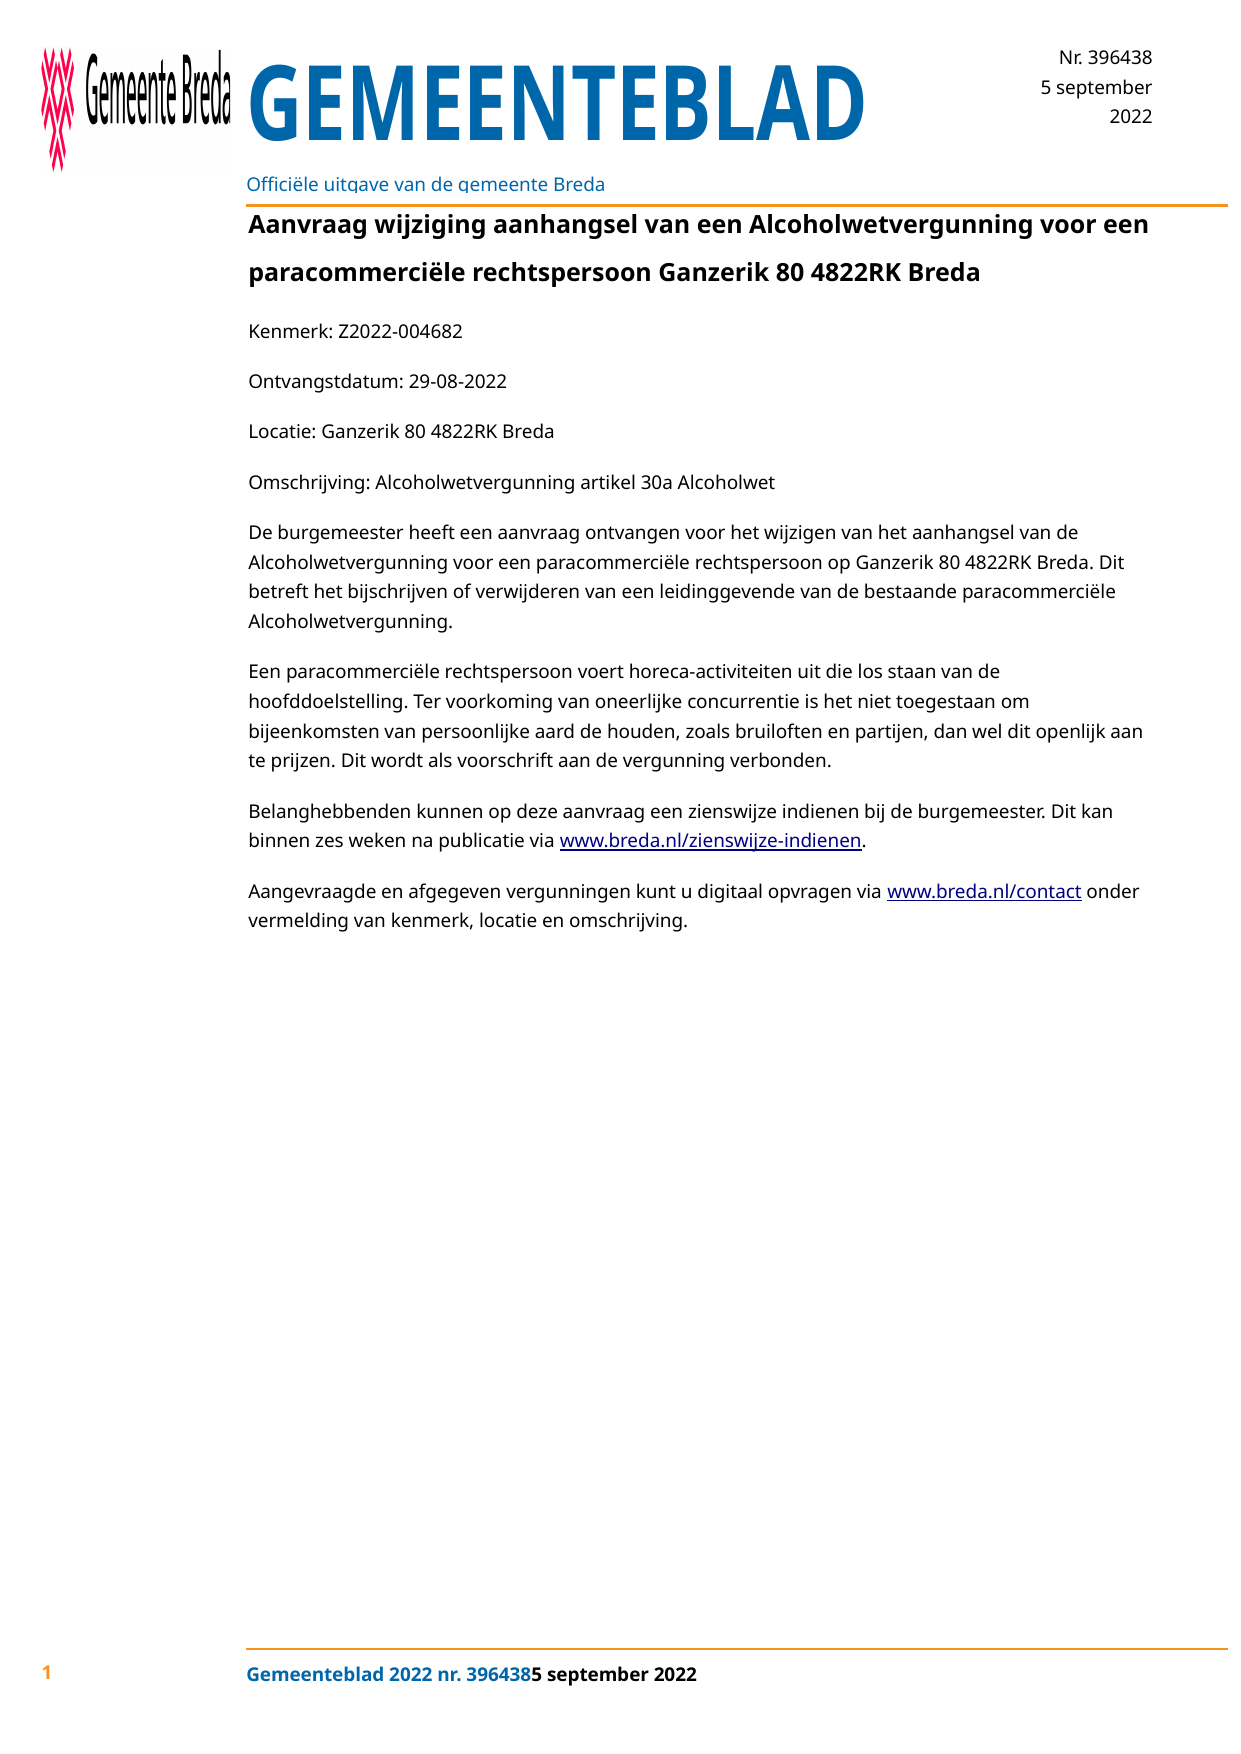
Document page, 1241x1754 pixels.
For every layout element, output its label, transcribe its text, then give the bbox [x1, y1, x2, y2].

text De burgemeester heeft een aanvraag ontvangen voor het wijzigen van het aanhangsel van de Alcoholwetvergunning voor een paracommerciële rechtspersoon op Ganzerik 80 4822RK Breda. Dit betreft het bijschrijven of verwijderen van een leidinggevende van de bestaande paracommerciële Alcoholwetvergunning. [248, 519, 1152, 634]
text Ontvangstdatum: 29-08-2022 [248, 368, 1152, 394]
text Locatie: Ganzerik 80 4822RK Breda [248, 419, 1152, 444]
text Omschrijving: Alcoholwetvergunning artikel 30a Alcoholwet [248, 469, 1152, 495]
text Aanvraag wijziging aanhangsel van een Alcoholwetvergunning voor een paracommerciële rechtspersoon Ganzerik 80 4822RK Breda [248, 207, 1152, 288]
text Kenmerk: Z2022-004682 [248, 318, 1152, 344]
text Aangevraagde en afgegeven vergunningen kunt u digitaal opvragen via www.breda.nl/contact onder vermelding van kenmerk, locatie en omschrijving. [248, 878, 1152, 933]
text Een paracommerciële rechtspersoon voert horeca-activiteiten uit die los staan van de hoofddoelstelling. Ter voorkoming van oneerlijke concurrentie is het niet toegestaan om bijeenkomsten van persoonlijke aard de houden, zoals bruiloften en partijen, dan wel dit openlijk aan te prijzen. Dit wordt als voorschrift aan de vergunning verbonden. [248, 659, 1152, 773]
picture [41, 47, 231, 172]
text Belanghebbenden kunnen op deze aanvraag een zienswijze indienen bij de burgemeester. Dit kan binnen zes weken na publicatie via www.breda.nl/zienswijze-indienen. [248, 798, 1152, 853]
